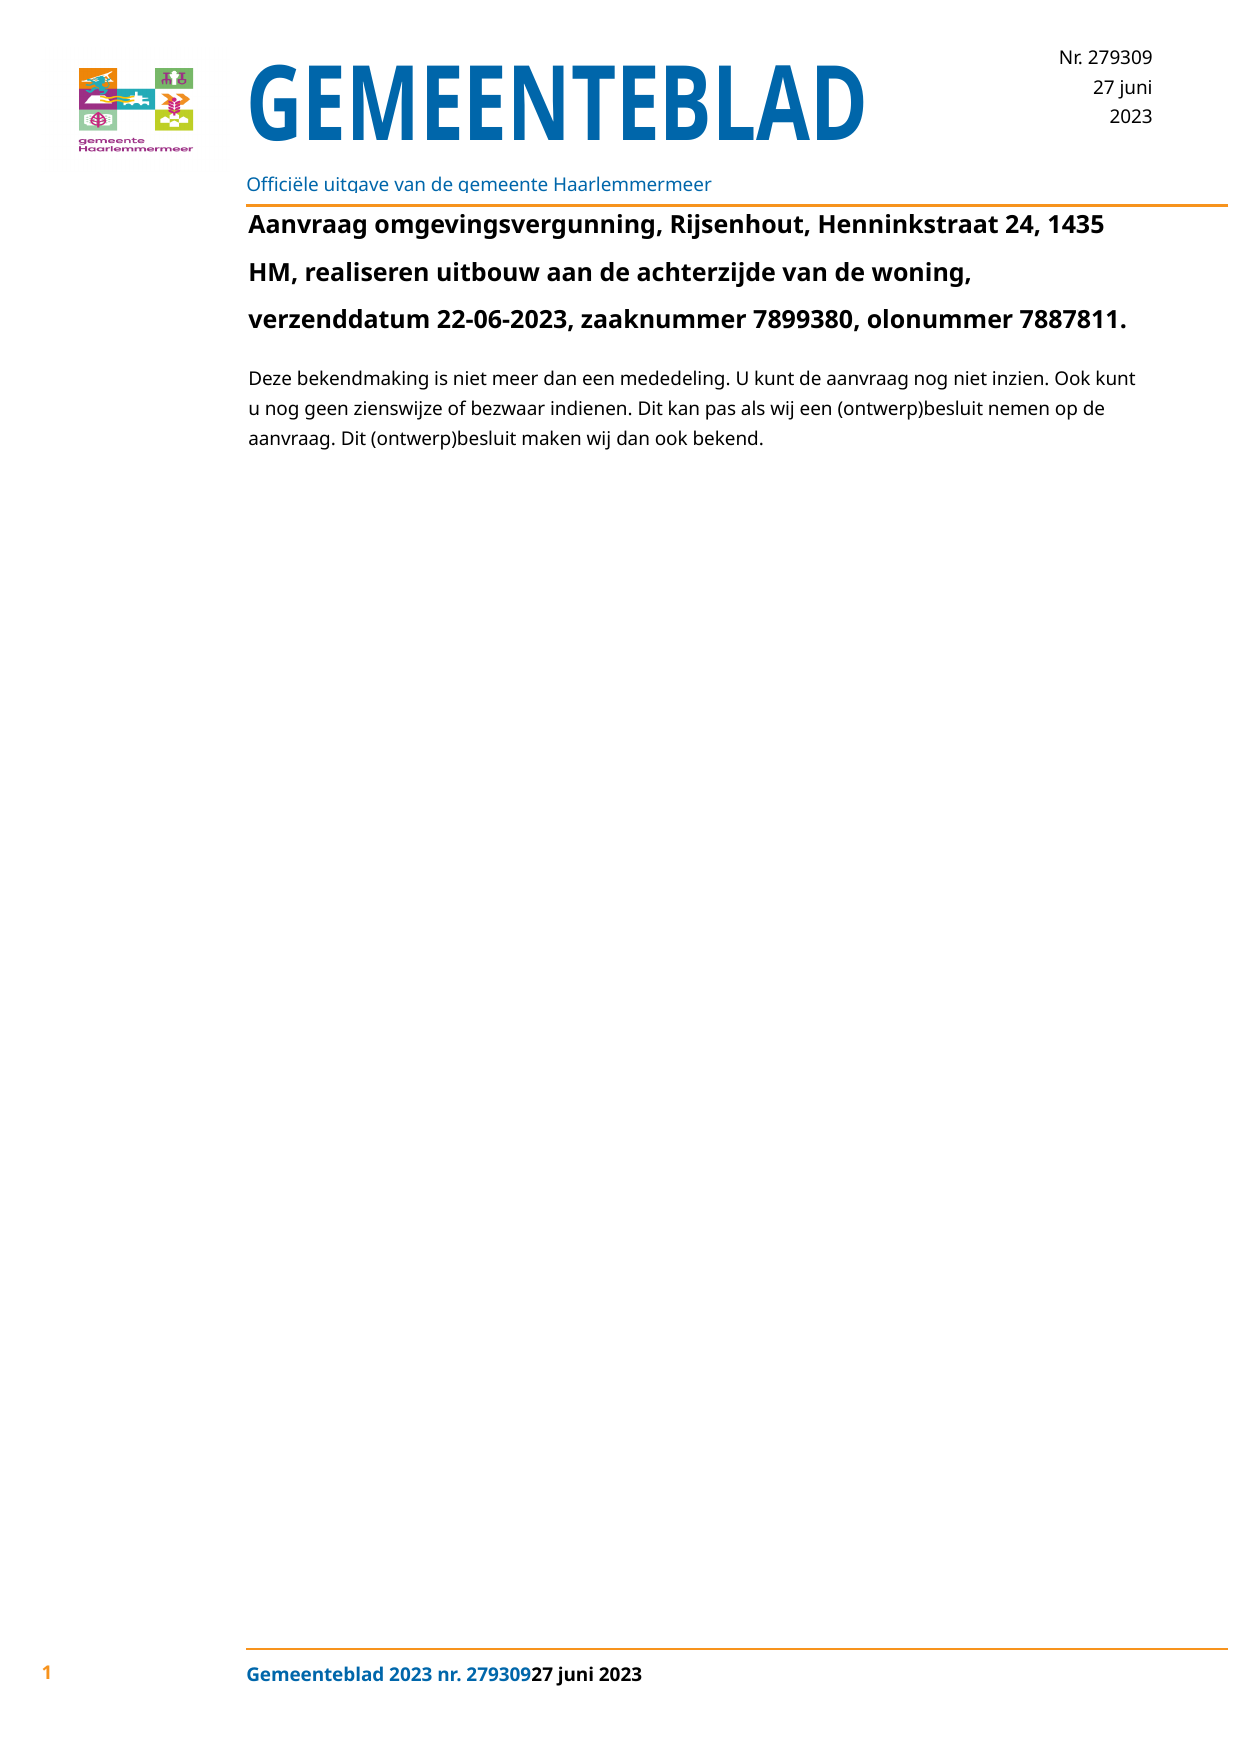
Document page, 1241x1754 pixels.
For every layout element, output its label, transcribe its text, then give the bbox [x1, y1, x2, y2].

picture [41, 47, 231, 172]
text Deze bekendmaking is niet meer dan een mededeling. U kunt de aanvraag nog niet inzien. Ook kunt u nog geen zienswijze of bezwaar indienen. Dit kan pas als wij een (ontwerp)besluit nemen op de aanvraag. Dit (ontwerp)besluit maken wij dan ook bekend. [248, 366, 1152, 450]
text Aanvraag omgevingsvergunning, Rijsenhout, Henninkstraat 24, 1435 HM, realiseren uitbouw aan de achterzijde van de woning, verzenddatum 22-06-2023, zaaknummer 7899380, olonummer 7887811. [248, 207, 1152, 336]
